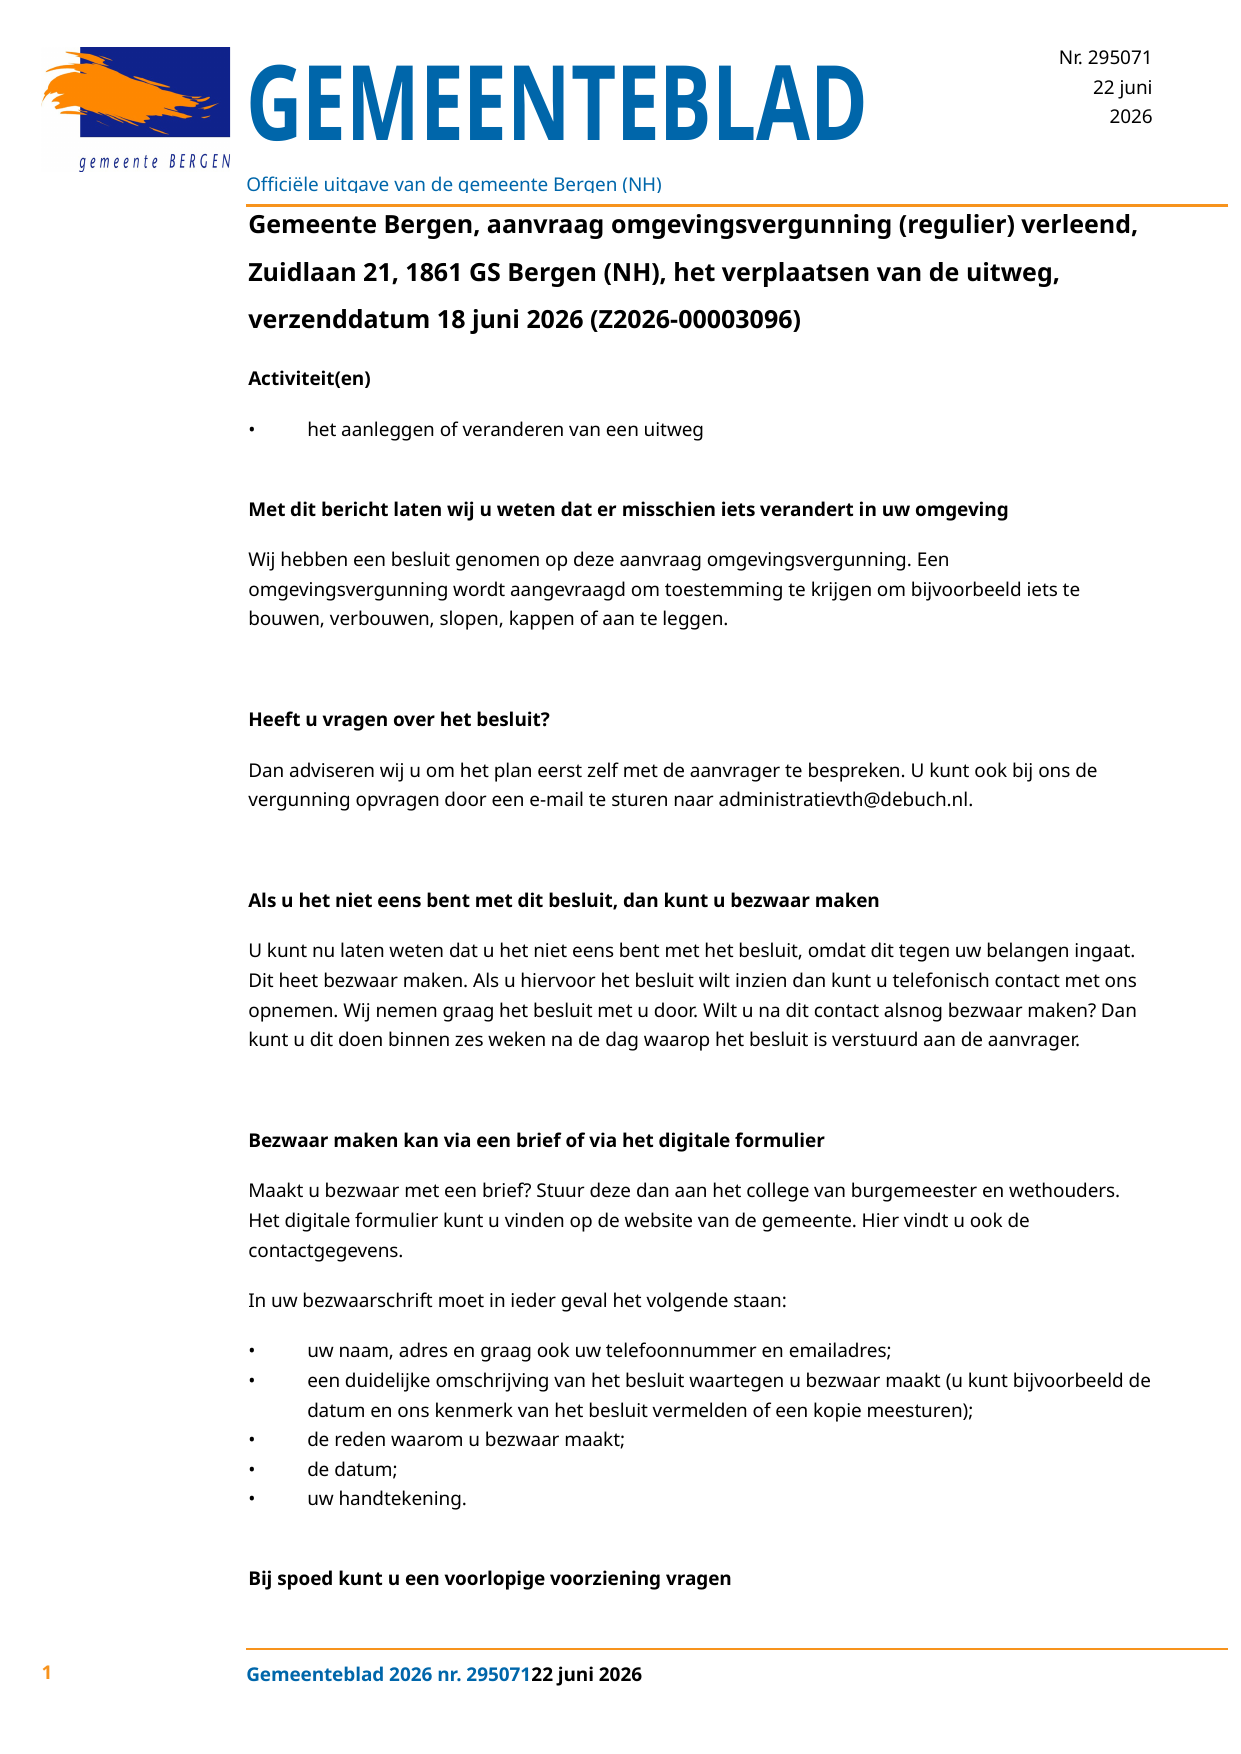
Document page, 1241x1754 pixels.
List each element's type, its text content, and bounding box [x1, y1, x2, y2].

text Gemeente Bergen, aanvraag omgevingsvergunning (regulier) verleend, Zuidlaan 21, 1861 GS Bergen (NH), het verplaatsen van de uitweg, verzenddatum 18 juni 2026 (Z2026-00003096) [248, 207, 1152, 336]
list uw naam, adres en graag ook uw telefoonnummer en emailadres; [248, 1338, 1152, 1363]
list de reden waarom u bezwaar maakt; [248, 1426, 1152, 1452]
text Als u het niet eens bent met dit besluit, dan kunt u bezwaar maken [248, 887, 1152, 913]
text Met dit bericht laten wij u weten dat er misschien iets verandert in uw omgeving [248, 496, 1152, 522]
text Heeft u vragen over het besluit? [248, 706, 1152, 732]
list uw handtekening. [248, 1486, 1152, 1511]
text Dan adviseren wij u om het plan eerst zelf met de aanvrager te bespreken. U kunt ook bij ons de vergunning opvragen door een e-mail te sturen naar administratievth@debuch.nl. [248, 757, 1152, 812]
text Maakt u bezwaar met een brief? Stuur deze dan aan het college van burgemeester en wethouders. Het digitale formulier kunt u vinden op de website van de gemeente. Hier vindt u ook de contactgegevens. [248, 1178, 1152, 1262]
text Bezwaar maken kan via een brief of via het digitale formulier [248, 1127, 1152, 1153]
text Activiteit(en) [248, 366, 1152, 391]
text U kunt nu laten weten dat u het niet eens bent met het besluit, omdat dit tegen uw belangen ingaat. Dit heet bezwaar maken. Als u hiervoor het besluit wilt inzien dan kunt u telefonisch contact met ons opnemen. Wij nemen graag het besluit met u door. Wilt u na dit contact alsnog bezwaar maken? Dan kunt u dit doen binnen zes weken na de dag waarop het besluit is verstuurd aan de aanvrager. [248, 938, 1152, 1052]
text Bij spoed kunt u een voorlopige voorziening vragen [248, 1566, 1152, 1591]
list het aanleggen of veranderen van een uitweg [248, 416, 1152, 442]
list een duidelijke omschrijving van het besluit waartegen u bezwaar maakt (u kunt bijvoorbeeld de datum en ons kenmerk van het besluit vermelden of een kopie meesturen); [248, 1367, 1152, 1422]
picture [41, 47, 231, 172]
text Wij hebben een besluit genomen op deze aanvraag omgevingsvergunning. Een omgevingsvergunning wordt aangevraagd om toestemming te krijgen om bijvoorbeeld iets te bouwen, verbouwen, slopen, kappen of aan te leggen. [248, 546, 1152, 631]
list de datum; [248, 1456, 1152, 1482]
text In uw bezwaarschrift moet in ieder geval het volgende staan: [248, 1287, 1152, 1313]
